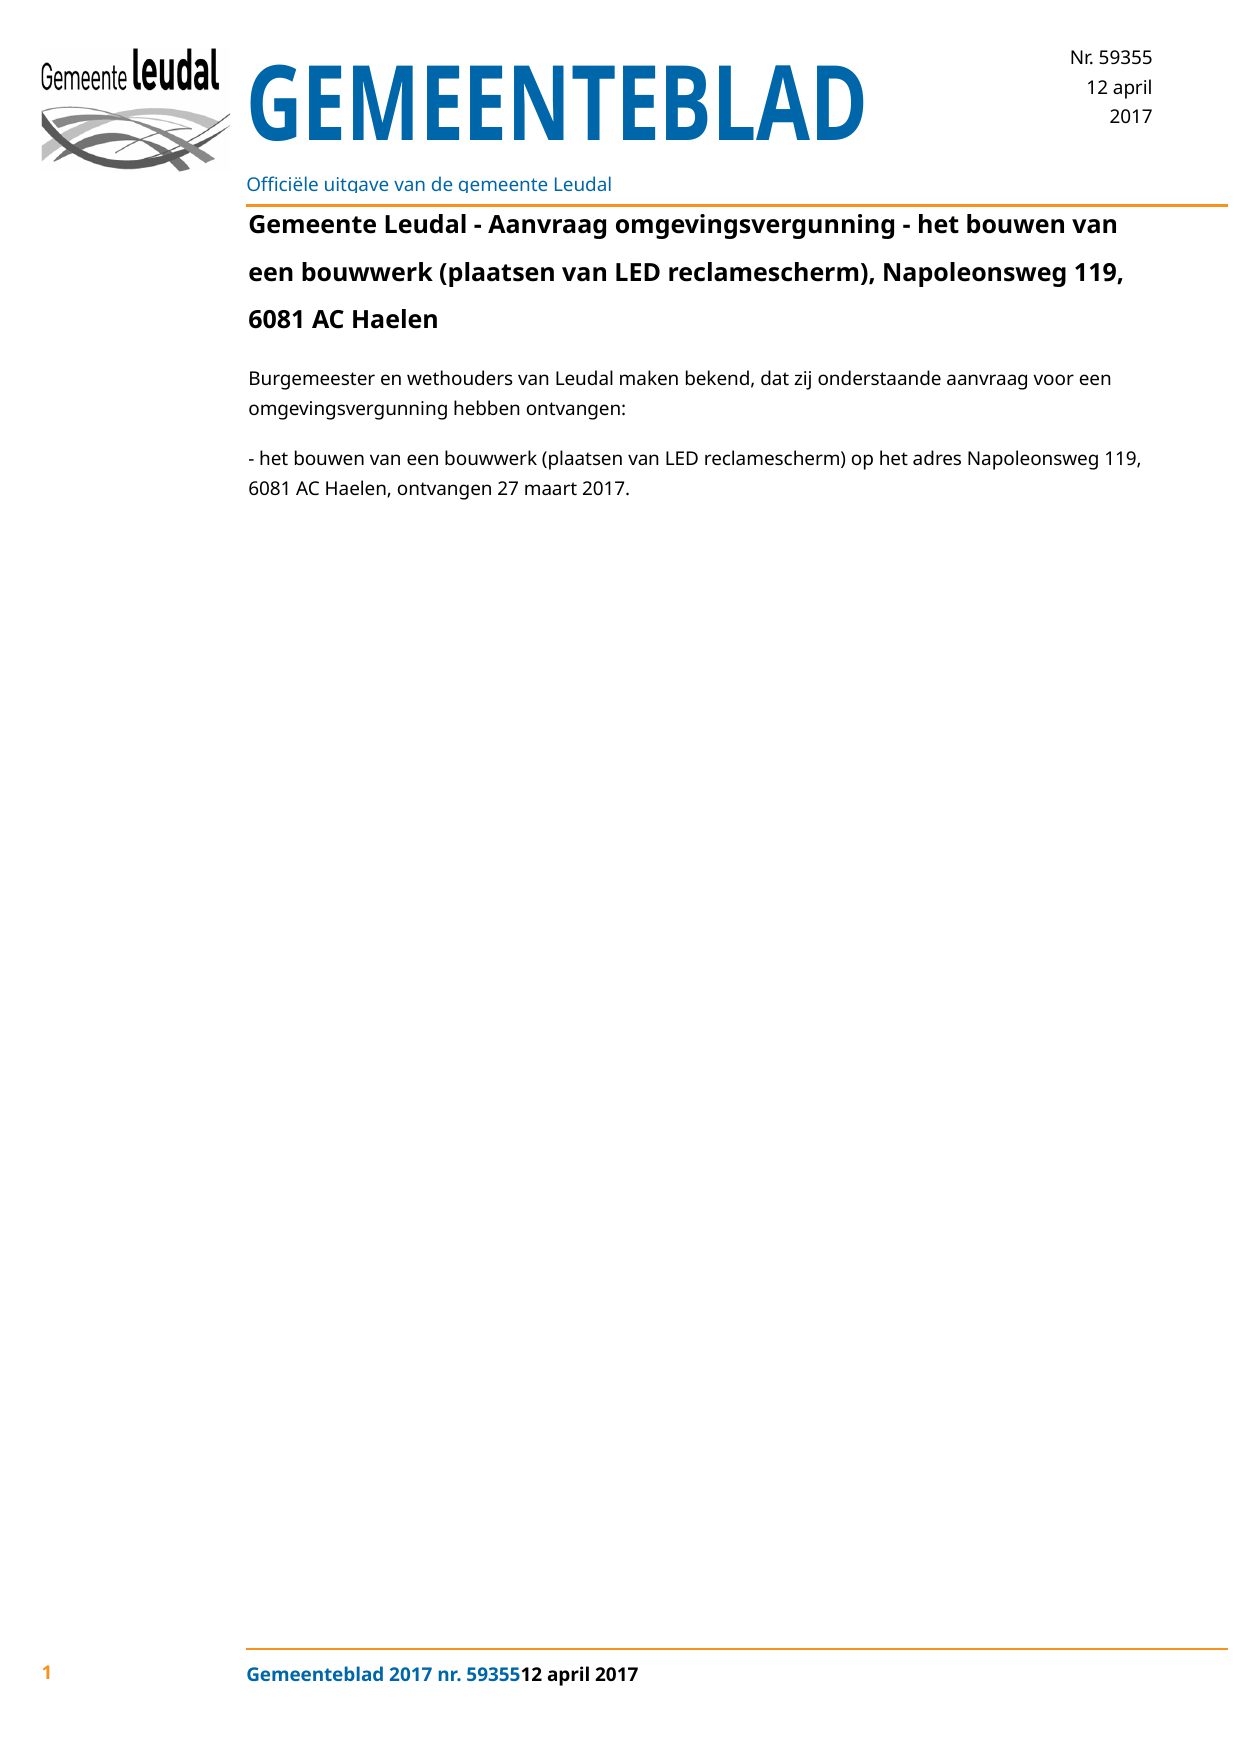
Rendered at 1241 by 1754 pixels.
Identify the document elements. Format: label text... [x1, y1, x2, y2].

text - het bouwen van een bouwwerk (plaatsen van LED reclamescherm) op het adres Napoleonsweg 119, 6081 AC Haelen, ontvangen 27 maart 2017. [248, 446, 1152, 501]
text Gemeente Leudal - Aanvraag omgevingsvergunning - het bouwen van een bouwwerk (plaatsen van LED reclamescherm), Napoleonsweg 119, 6081 AC Haelen [248, 207, 1152, 336]
text Burgemeester en wethouders van Leudal maken bekend, dat zij onderstaande aanvraag voor een omgevingsvergunning hebben ontvangen: [248, 366, 1152, 421]
picture [41, 47, 231, 172]
